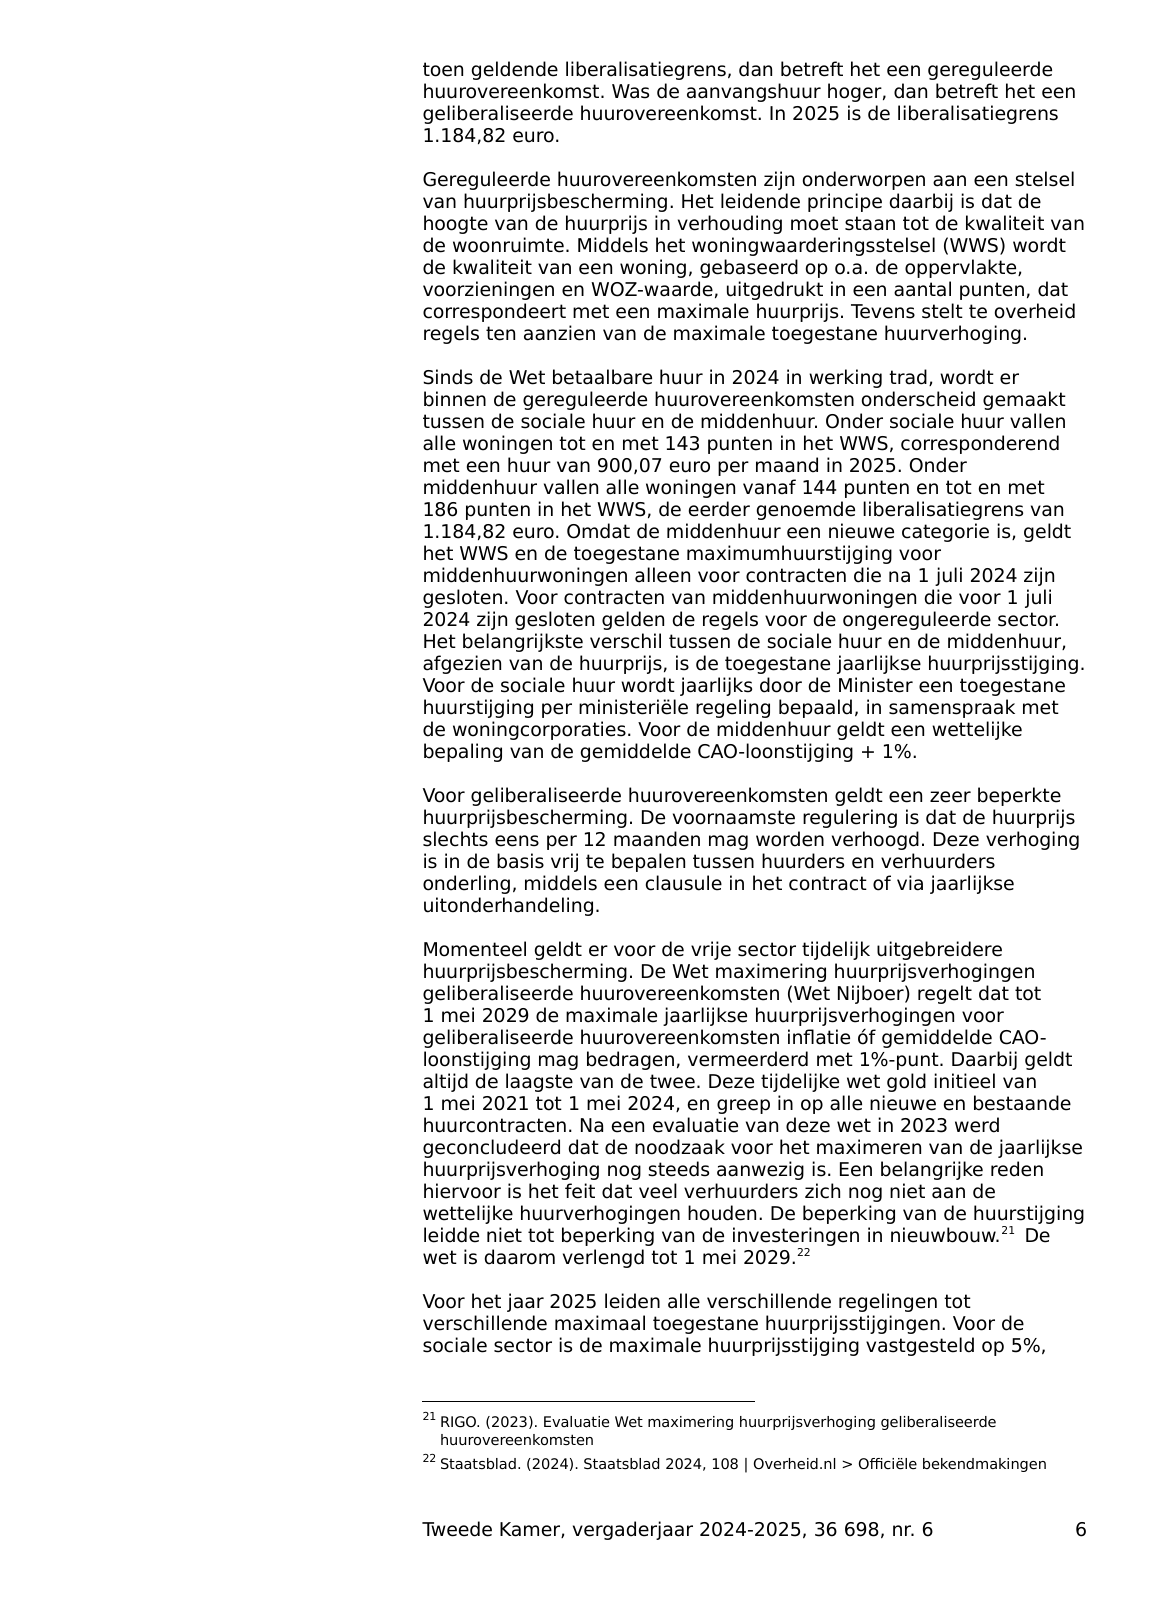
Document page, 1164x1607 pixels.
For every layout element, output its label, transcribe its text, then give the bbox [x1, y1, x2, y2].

text Gereguleerde huurovereenkomsten zijn onderworpen aan een stelsel van huurprijsbescherming. Het leidende principe daarbij is dat de hoogte van de huurprijs in verhouding moet staan tot de kwaliteit van de woonruimte. Middels het woningwaarderingsstelsel (WWS) wordt de kwaliteit van een woning, gebaseerd op o.a. de oppervlakte, voorzieningen en WOZ-waarde, uitgedrukt in een aantal punten, dat correspondeert met een maximale huurprijs. Tevens stelt te overheid regels ten aanzien van de maximale toegestane huurverhoging. [422, 169, 1087, 345]
text RIGO. (2023). Evaluatie Wet maximering huurprijsverhoging geliberaliseerde huurovereenkomsten [422, 1410, 1087, 1449]
text toen geldende liberalisatiegrens, dan betreft het een gereguleerde huurovereenkomst. Was de aanvangshuur hoger, dan betreft het een geliberaliseerde huurovereenkomst. In 2025 is de liberalisatiegrens 1.184,82 euro. [422, 59, 1087, 147]
text Sinds de Wet betaalbare huur in 2024 in werking trad, wordt er binnen de gereguleerde huurovereenkomsten onderscheid gemaakt tussen de sociale huur en de middenhuur. Onder sociale huur vallen alle woningen tot en met 143 punten in het WWS, corresponderend met een huur van 900,07 euro per maand in 2025. Onder middenhuur vallen alle woningen vanaf 144 punten en tot en met 186 punten in het WWS, de eerder genoemde liberalisatiegrens van 1.184,82 euro. Omdat de middenhuur een nieuwe categorie is, geldt het WWS en de toegestane maximumhuurstijging voor middenhuurwoningen alleen voor contracten die na 1 juli 2024 zijn gesloten. Voor contracten van middenhuurwoningen die voor 1 juli 2024 zijn gesloten gelden de regels voor de ongereguleerde sector. Het belangrijkste verschil tussen de sociale huur en de middenhuur, afgezien van de huurprijs, is de toegestane jaarlijkse huurprijsstijging. Voor de sociale huur wordt jaarlijks door de Minister een toegestane huurstijging per ministeriële regeling bepaald, in samenspraak met de woningcorporaties. Voor de middenhuur geldt een wettelijke bepaling van de gemiddelde CAO-loonstijging + 1%. [422, 367, 1087, 763]
text Momenteel geldt er voor de vrije sector tijdelijk uitgebreidere huurprijsbescherming. De Wet maximering huurprijsverhogingen geliberaliseerde huurovereenkomsten (Wet Nijboer) regelt dat tot 1 mei 2029 de maximale jaarlijkse huurprijsverhogingen voor geliberaliseerde huurovereenkomsten inflatie óf gemiddelde CAO-loonstijging mag bedragen, vermeerderd met 1%-punt. Daarbij geldt altijd de laagste van de twee. Deze tijdelijke wet gold initieel van 1 mei 2021 tot 1 mei 2024, en greep in op alle nieuwe en bestaande huurcontracten. Na een evaluatie van deze wet in 2023 werd geconcludeerd dat de noodzaak voor het maximeren van de jaarlijkse huurprijsverhoging nog steeds aanwezig is. Een belangrijke reden hiervoor is het feit dat veel verhuurders zich nog niet aan de wettelijke huurverhogingen houden. De beperking van de huurstijging leidde niet tot beperking van de investeringen in nieuwbouw. De wet is daarom verlengd tot 1 mei 2029. [422, 939, 1087, 1269]
text Voor geliberaliseerde huurovereenkomsten geldt een zeer beperkte huurprijsbescherming. De voornaamste regulering is dat de huurprijs slechts eens per 12 maanden mag worden verhoogd. Deze verhoging is in de basis vrij te bepalen tussen huurders en verhuurders onderling, middels een clausule in het contract of via jaarlijkse uitonderhandeling. [422, 785, 1087, 917]
text Voor het jaar 2025 leiden alle verschillende regelingen tot verschillende maximaal toegestane huurprijsstijgingen. Voor de sociale sector is de maximale huurprijsstijging vastgesteld op 5%, [422, 1291, 1087, 1357]
text Staatsblad. (2024). Staatsblad 2024, 108 | Overheid.nl > Officiële bekendmakingen [422, 1452, 1087, 1474]
